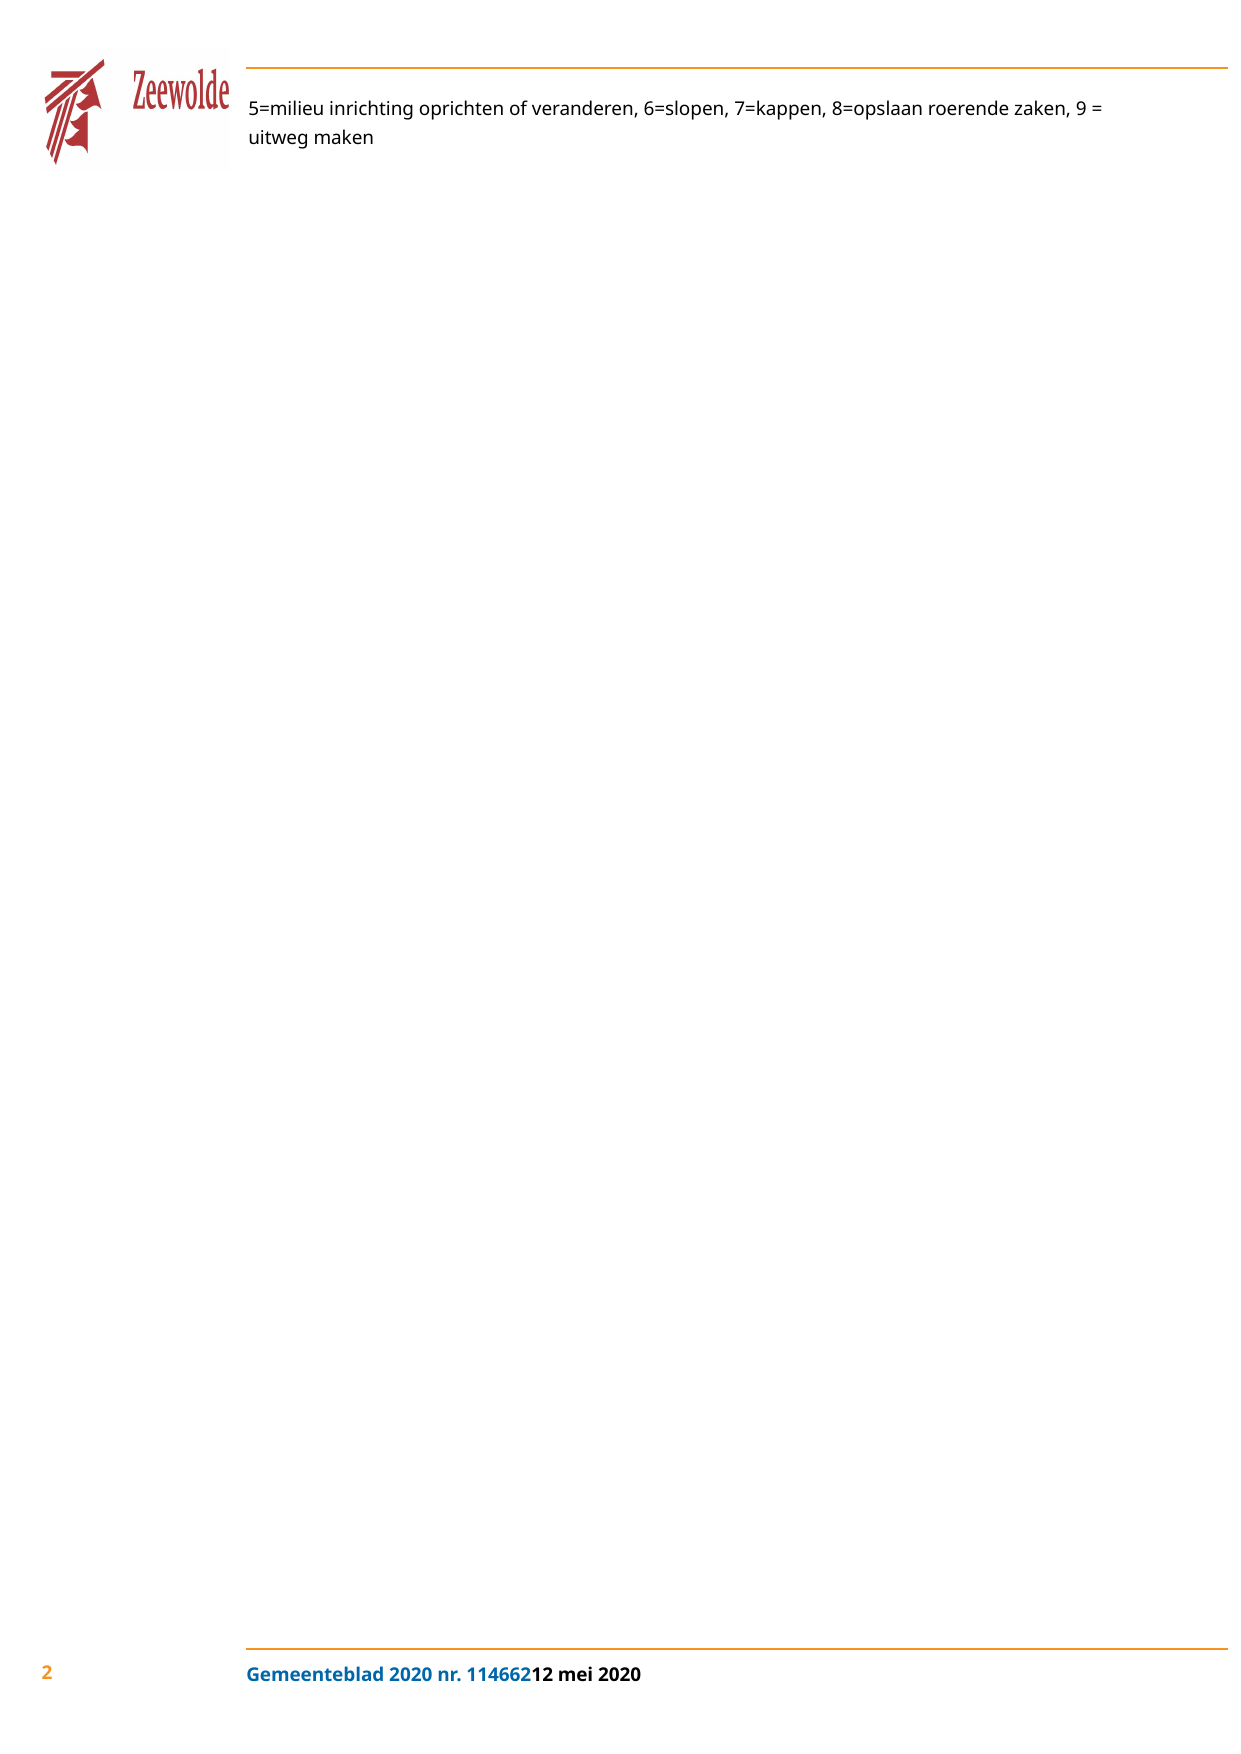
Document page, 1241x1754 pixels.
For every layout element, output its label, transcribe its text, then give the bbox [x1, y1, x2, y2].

picture [41, 47, 231, 172]
text 5=milieu inrichting oprichten of veranderen, 6=slopen, 7=kappen, 8=opslaan roerende zaken, 9 = uitweg maken [248, 95, 1152, 150]
